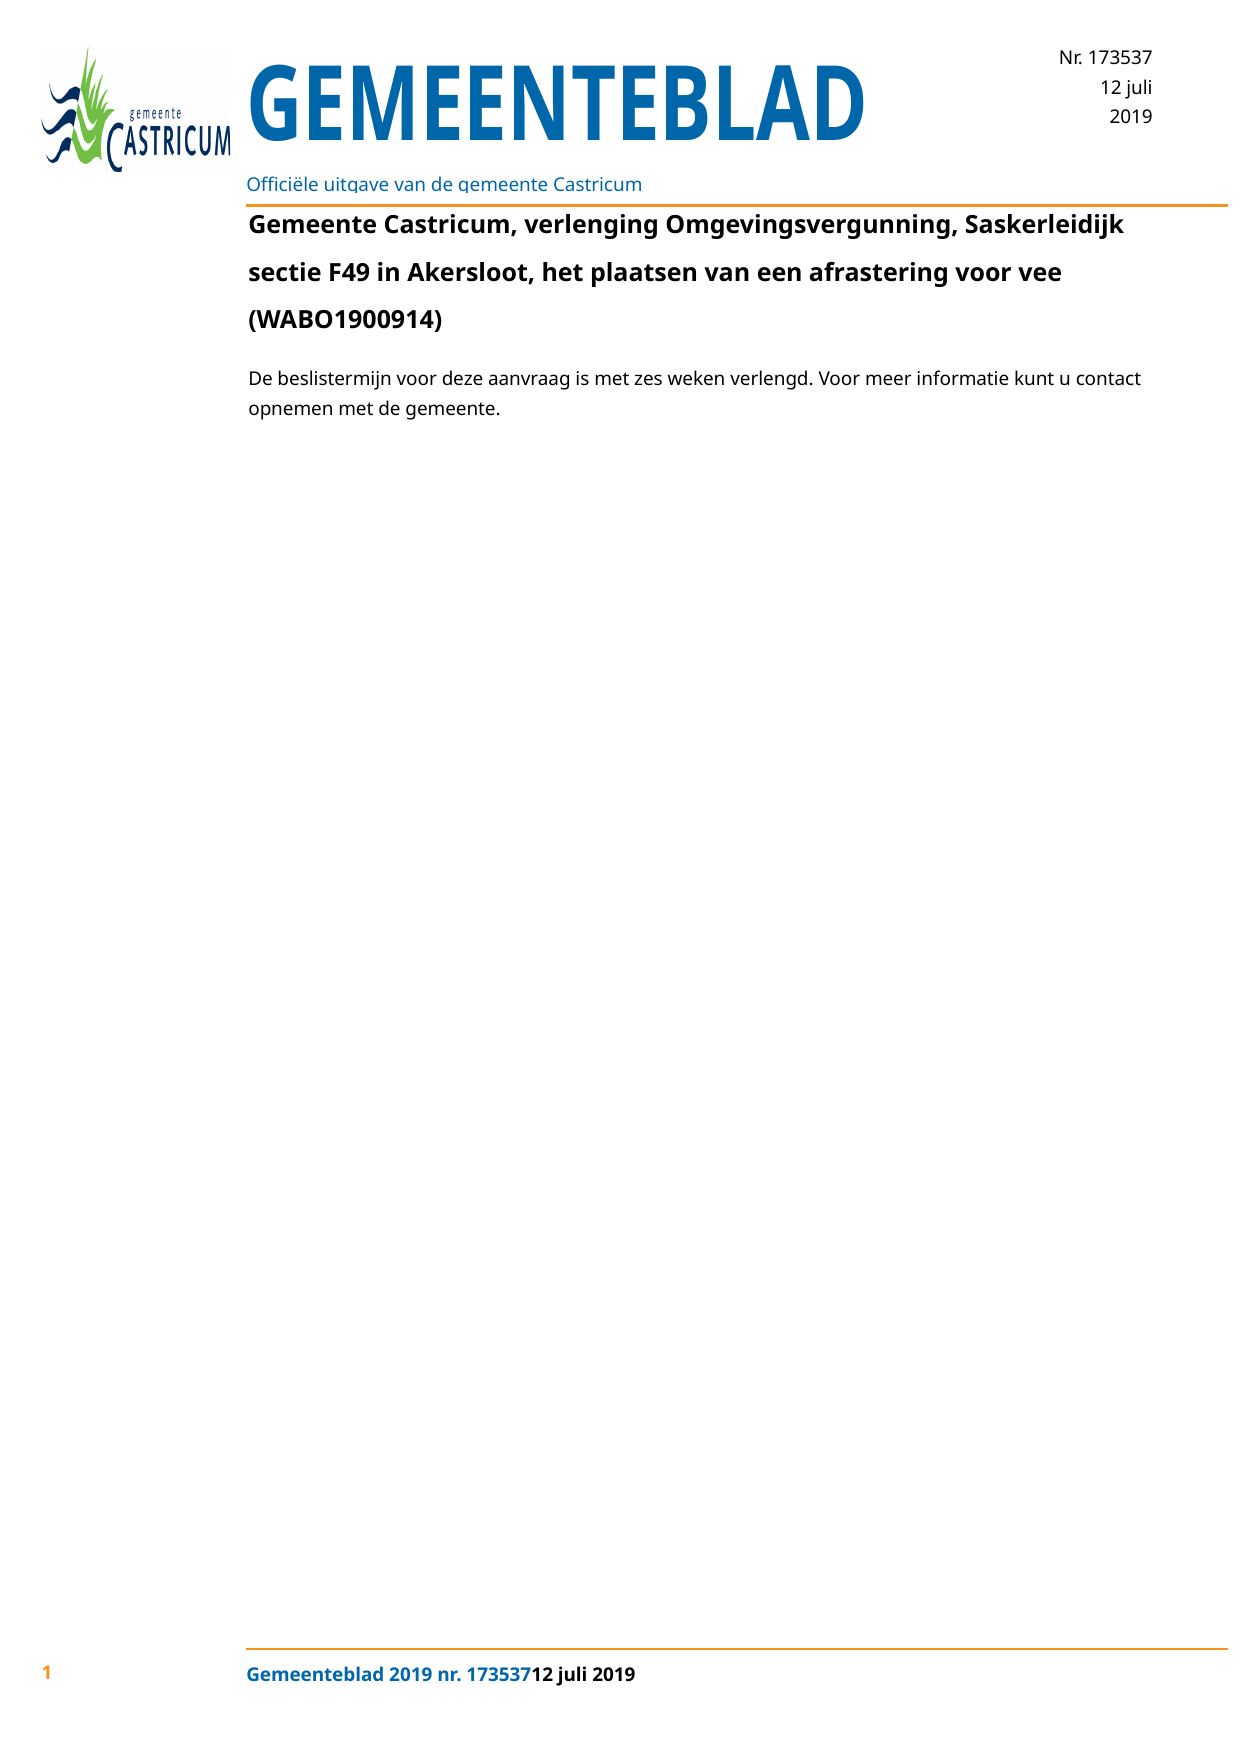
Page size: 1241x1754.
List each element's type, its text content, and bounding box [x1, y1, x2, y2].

picture [41, 47, 231, 172]
text De beslistermijn voor deze aanvraag is met zes weken verlengd. Voor meer informatie kunt u contact opnemen met de gemeente. [248, 366, 1152, 421]
text Gemeente Castricum, verlenging Omgevingsvergunning, Saskerleidijk sectie F49 in Akersloot, het plaatsen van een afrastering voor vee (WABO1900914) [248, 207, 1152, 336]
